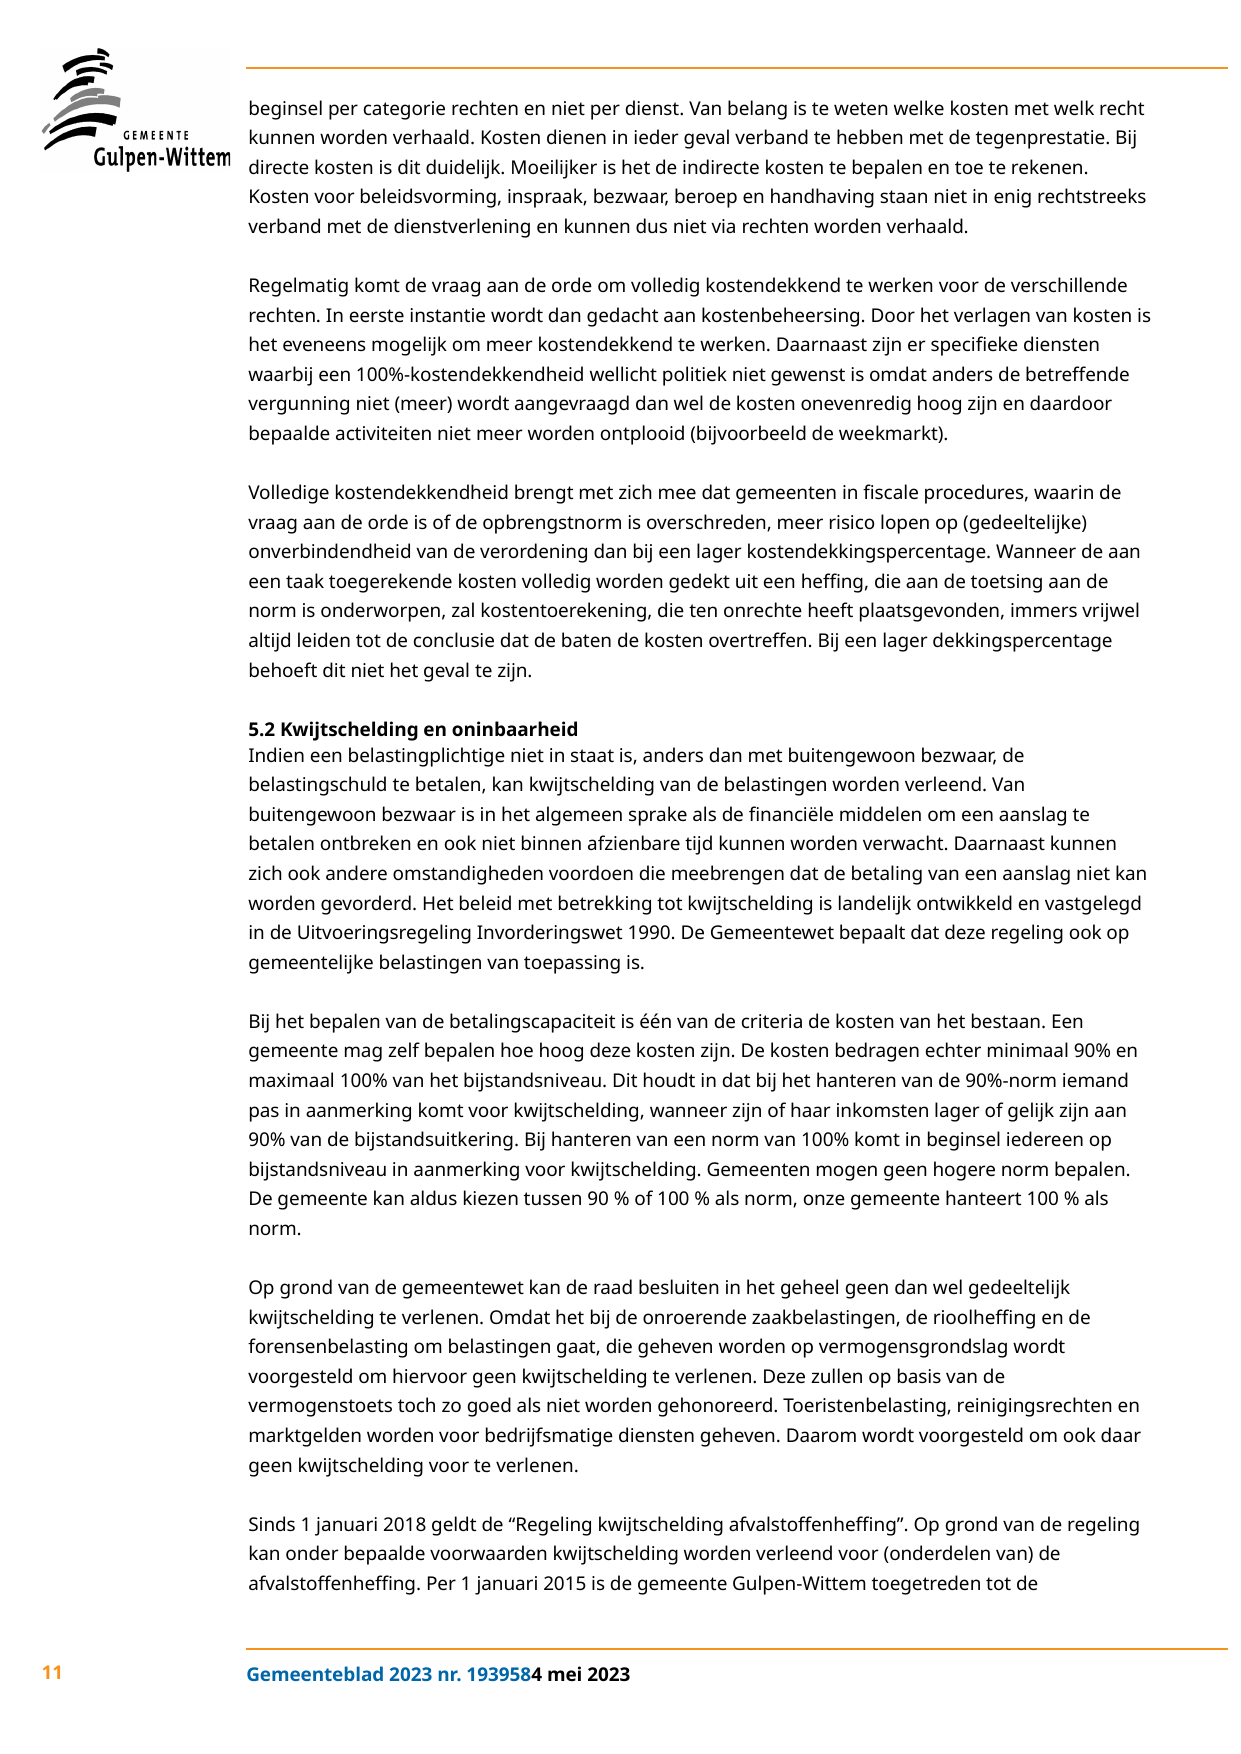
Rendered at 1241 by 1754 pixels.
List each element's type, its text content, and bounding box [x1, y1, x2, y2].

text Volledige kostendekkendheid brengt met zich mee dat gemeenten in fiscale procedures, waarin de vraag aan de orde is of de opbrengstnorm is overschreden, meer risico lopen op (gedeeltelijke) onverbindendheid van de verordening dan bij een lager kostendekkingspercentage. Wanneer de aan een taak toegerekende kosten volledig worden gedekt uit een heffing, die aan de toetsing aan de norm is onderworpen, zal kostentoerekening, die ten onrechte heeft plaatsgevonden, immers vrijwel altijd leiden tot de conclusie dat de baten de kosten overtreffen. Bij een lager dekkingspercentage behoeft dit niet het geval te zijn. [248, 479, 1152, 683]
text Bij het bepalen van de betalingscapaciteit is één van de criteria de kosten van het bestaan. Een gemeente mag zelf bepalen hoe hoog deze kosten zijn. De kosten bedragen echter minimaal 90% en maximaal 100% van het bijstandsniveau. Dit houdt in dat bij het hanteren van de 90%-norm iemand pas in aanmerking komt voor kwijtschelding, wanneer zijn of haar inkomsten lager of gelijk zijn aan 90% van de bijstandsuitkering. Bij hanteren van een norm van 100% komt in beginsel iedereen op bijstandsniveau in aanmerking voor kwijtschelding. Gemeenten mogen geen hogere norm bepalen. De gemeente kan aldus kiezen tussen 90 % of 100 % als norm, onze gemeente hanteert 100 % als norm. [248, 1008, 1152, 1241]
text Regelmatig komt de vraag aan de orde om volledig kostendekkend te werken voor de verschillende rechten. In eerste instantie wordt dan gedacht aan kostenbeheersing. Door het verlagen van kosten is het eveneens mogelijk om meer kostendekkend te werken. Daarnaast zijn er specifieke diensten waarbij een 100%-kostendekkendheid wellicht politiek niet gewenst is omdat anders de betreffende vergunning niet (meer) wordt aangevraagd dan wel de kosten onevenredig hoog zijn en daardoor bepaalde activiteiten niet meer worden ontplooid (bijvoorbeeld de weekmarkt). [248, 272, 1152, 446]
text beginsel per categorie rechten en niet per dienst. Van belang is te weten welke kosten met welk recht kunnen worden verhaald. Kosten dienen in ieder geval verband te hebben met de tegenprestatie. Bij directe kosten is dit duidelijk. Moeilijker is het de indirecte kosten te bepalen en toe te rekenen. Kosten voor beleidsvorming, inspraak, bezwaar, beroep en handhaving staan niet in enig rechtstreeks verband met de dienstverlening en kunnen dus niet via rechten worden verhaald. [248, 95, 1152, 239]
text Op grond van de gemeentewet kan de raad besluiten in het geheel geen dan wel gedeeltelijk kwijtschelding te verlenen. Omdat het bij de onroerende zaakbelastingen, de rioolheffing en de forensenbelasting om belastingen gaat, die geheven worden op vermogensgrondslag wordt voorgesteld om hiervoor geen kwijtschelding te verlenen. Deze zullen op basis van de vermogenstoets toch zo goed als niet worden gehonoreerd. Toeristenbelasting, reinigingsrechten en marktgelden worden voor bedrijfsmatige diensten geheven. Daarom wordt voorgesteld om ook daar geen kwijtschelding voor te verlenen. [248, 1274, 1152, 1477]
text Indien een belastingplichtige niet in staat is, anders dan met buitengewoon bezwaar, de belastingschuld te betalen, kan kwijtschelding van de belastingen worden verleend. Van buitengewoon bezwaar is in het algemeen sprake als de financiële middelen om een aanslag te betalen ontbreken en ook niet binnen afzienbare tijd kunnen worden verwacht. Daarnaast kunnen zich ook andere omstandigheden voordoen die meebrengen dat de betaling van een aanslag niet kan worden gevorderd. Het beleid met betrekking tot kwijtschelding is landelijk ontwikkeld en vastgelegd in de Uitvoeringsregeling Invorderingswet 1990. De Gemeentewet bepaalt dat deze regeling ook op gemeentelijke belastingen van toepassing is. [248, 742, 1152, 974]
text 5.2 Kwijtschelding en oninbaarheid [248, 716, 1152, 742]
text Sinds 1 januari 2018 geldt de “Regeling kwijtschelding afvalstoffenheffing”. Op grond van de regeling kan onder bepaalde voorwaarden kwijtschelding worden verleend voor (onderdelen van) de afvalstoffenheffing. Per 1 januari 2015 is de gemeente Gulpen-Wittem toegetreden tot de [248, 1511, 1152, 1596]
picture [41, 47, 231, 172]
